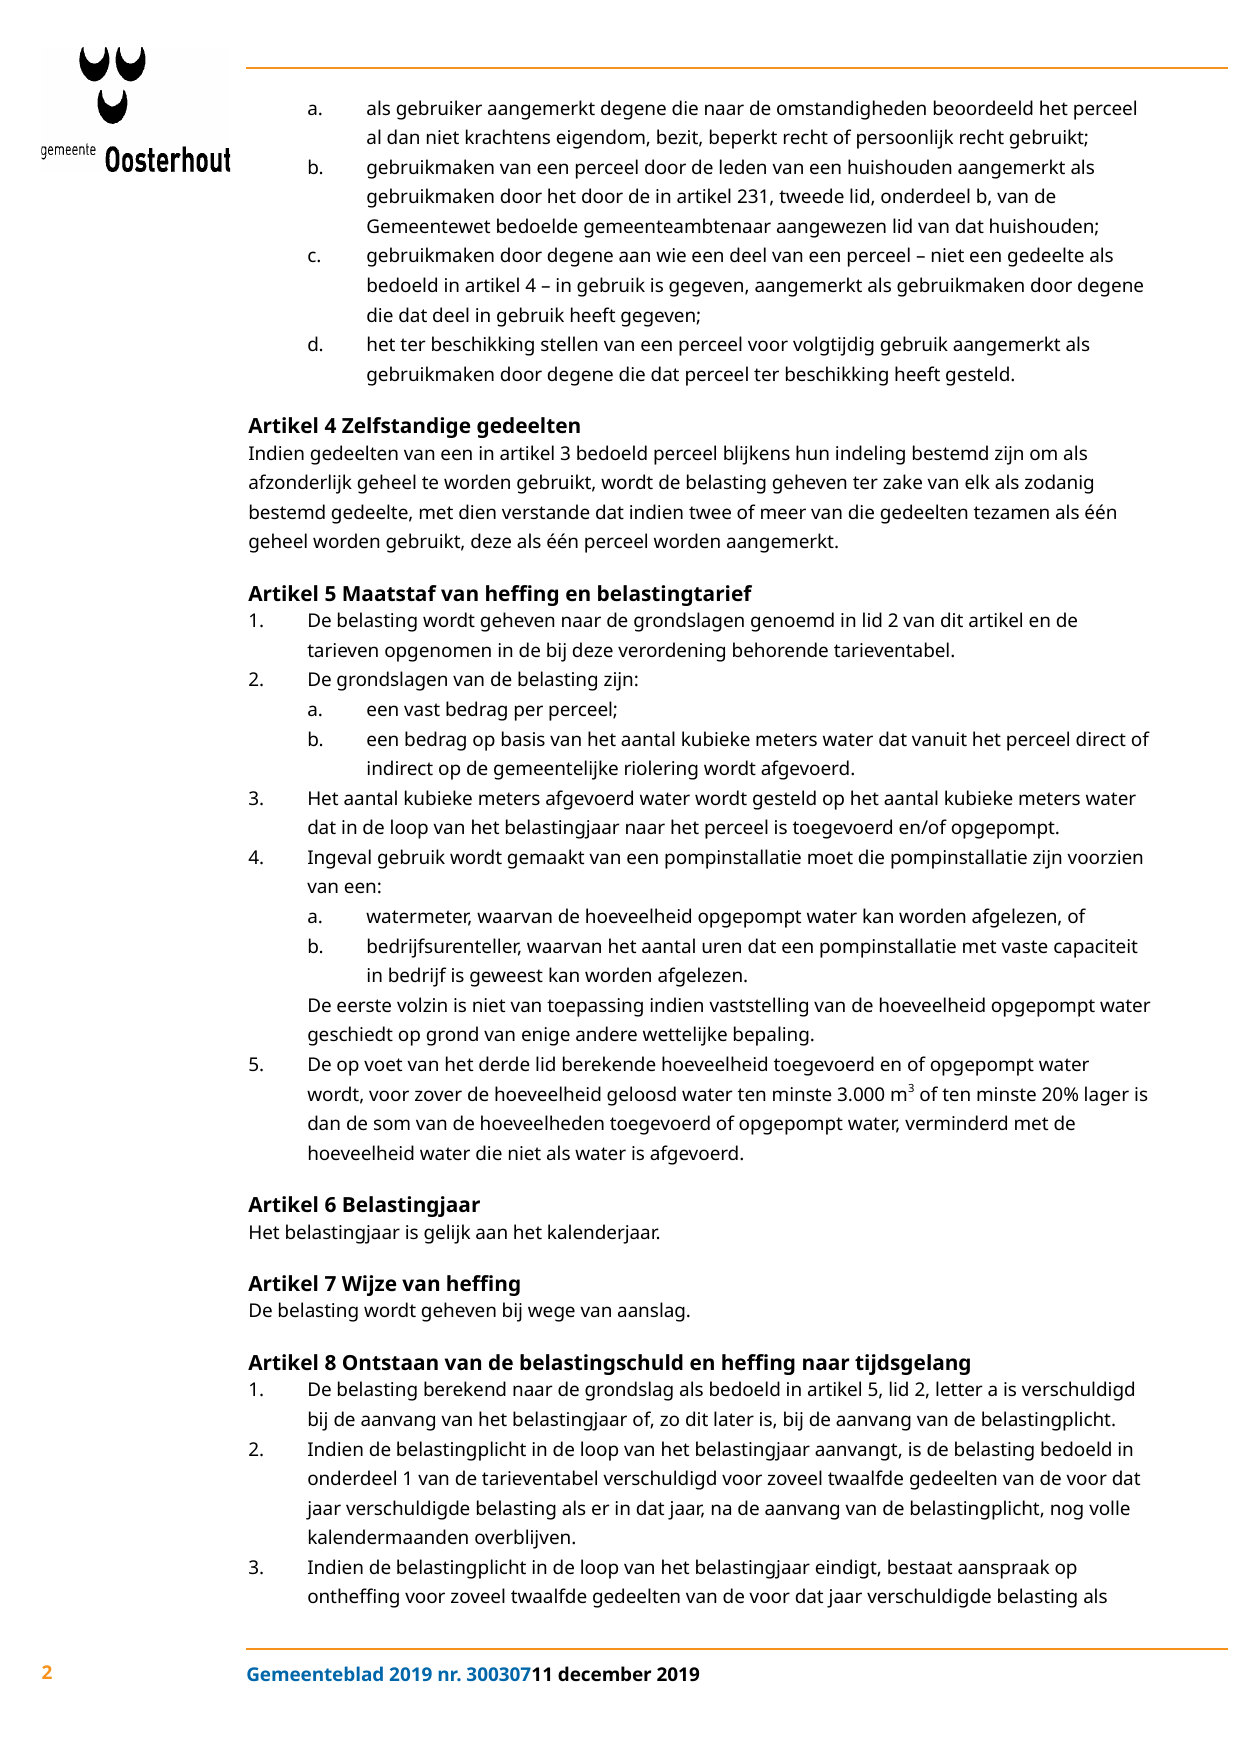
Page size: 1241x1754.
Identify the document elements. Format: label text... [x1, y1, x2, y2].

text De belasting wordt geheven bij wege van aanslag. [248, 1298, 1152, 1323]
list bedrijfsurenteller, waarvan het aantal uren dat een pompinstallatie met vaste capaciteit in bedrijf is geweest kan worden afgelezen. [307, 933, 1152, 988]
list gebruikmaken van een perceel door de leden van een huishouden aangemerkt als gebruikmaken door het door de in artikel 231, tweede lid, onderdeel b, van de Gemeentewet bedoelde gemeenteambtenaar aangewezen lid van dat huishouden; [307, 154, 1152, 239]
list een bedrag op basis van het aantal kubieke meters water dat vanuit het perceel direct of indirect op de gemeentelijke riolering wordt afgevoerd. [307, 726, 1152, 781]
list Het aantal kubieke meters afgevoerd water wordt gesteld op het aantal kubieke meters water dat in de loop van het belastingjaar naar het perceel is toegevoerd en/of opgepompt. [248, 785, 1152, 840]
list Indien de belastingplicht in de loop van het belastingjaar aanvangt, is de belasting bedoeld in onderdeel 1 van de tarieventabel verschuldigd voor zoveel twaalfde gedeelten van de voor dat jaar verschuldigde belasting als er in dat jaar, na de aanvang van de belastingplicht, nog volle kalendermaanden overblijven. [248, 1436, 1152, 1550]
text Artikel 7 Wijze van heffing [248, 1269, 1152, 1298]
list Indien de belastingplicht in de loop van het belastingjaar eindigt, bestaat aanspraak op ontheffing voor zoveel twaalfde gedeelten van de voor dat jaar verschuldigde belasting als [248, 1554, 1152, 1609]
list gebruikmaken door degene aan wie een deel van een perceel – niet een gedeelte als bedoeld in artikel 4 – in gebruik is gegeven, aangemerkt als gebruikmaken door degene die dat deel in gebruik heeft gegeven; [307, 243, 1152, 328]
list De belasting wordt geheven naar de grondslagen genoemd in lid 2 van dit artikel en de tarieven opgenomen in de bij deze verordening behorende tarieventabel. [248, 607, 1152, 663]
list De eerste volzin is niet van toepassing indien vaststelling van de hoeveelheid opgepompt water geschiedt op grond van enige andere wettelijke bepaling. [248, 992, 1152, 1047]
text Het belastingjaar is gelijk aan het kalenderjaar. [248, 1219, 1152, 1244]
picture [41, 47, 231, 172]
list het ter beschikking stellen van een perceel voor volgtijdig gebruik aangemerkt als gebruikmaken door degene die dat perceel ter beschikking heeft gesteld. [307, 331, 1152, 387]
list als gebruiker aangemerkt degene die naar de omstandigheden beoordeeld het perceel al dan niet krachtens eigendom, bezit, beperkt recht of persoonlijk recht gebruikt; [307, 95, 1152, 150]
list een vast bedrag per perceel; [307, 696, 1152, 722]
text Artikel 4 Zelfstandige gedeelten [248, 411, 1152, 440]
list De op voet van het derde lid berekende hoeveelheid toegevoerd en of opgepompt water wordt, voor zover de hoeveelheid geloosd water ten minste 3.000 m3 of ten minste 20% lager is dan de som van de hoeveelheden toegevoerd of opgepompt water, verminderd met de hoeveelheid water die niet als water is afgevoerd. [248, 1051, 1152, 1166]
list De grondslagen van de belasting zijn: [248, 667, 1152, 692]
text Indien gedeelten van een in artikel 3 bedoeld perceel blijkens hun indeling bestemd zijn om als afzonderlijk geheel te worden gebruikt, wordt de belasting geheven ter zake van elk als zodanig bestemd gedeelte, met dien verstande dat indien twee of meer van die gedeelten tezamen als één geheel worden gebruikt, deze als één perceel worden aangemerkt. [248, 440, 1152, 554]
text Artikel 8 Ontstaan van de belastingschuld en heffing naar tijdsgelang [248, 1348, 1152, 1377]
text Artikel 6 Belastingjaar [248, 1190, 1152, 1219]
list De belasting berekend naar de grondslag als bedoeld in artikel 5, lid 2, letter a is verschuldigd bij de aanvang van het belastingjaar of, zo dit later is, bij de aanvang van de belastingplicht. [248, 1377, 1152, 1432]
text Artikel 5 Maatstaf van heffing en belastingtarief [248, 579, 1152, 607]
list watermeter, waarvan de hoeveelheid opgepompt water kan worden afgelezen, of [307, 903, 1152, 929]
list Ingeval gebruik wordt gemaakt van een pompinstallatie moet die pompinstallatie zijn voorzien van een: [248, 844, 1152, 899]
